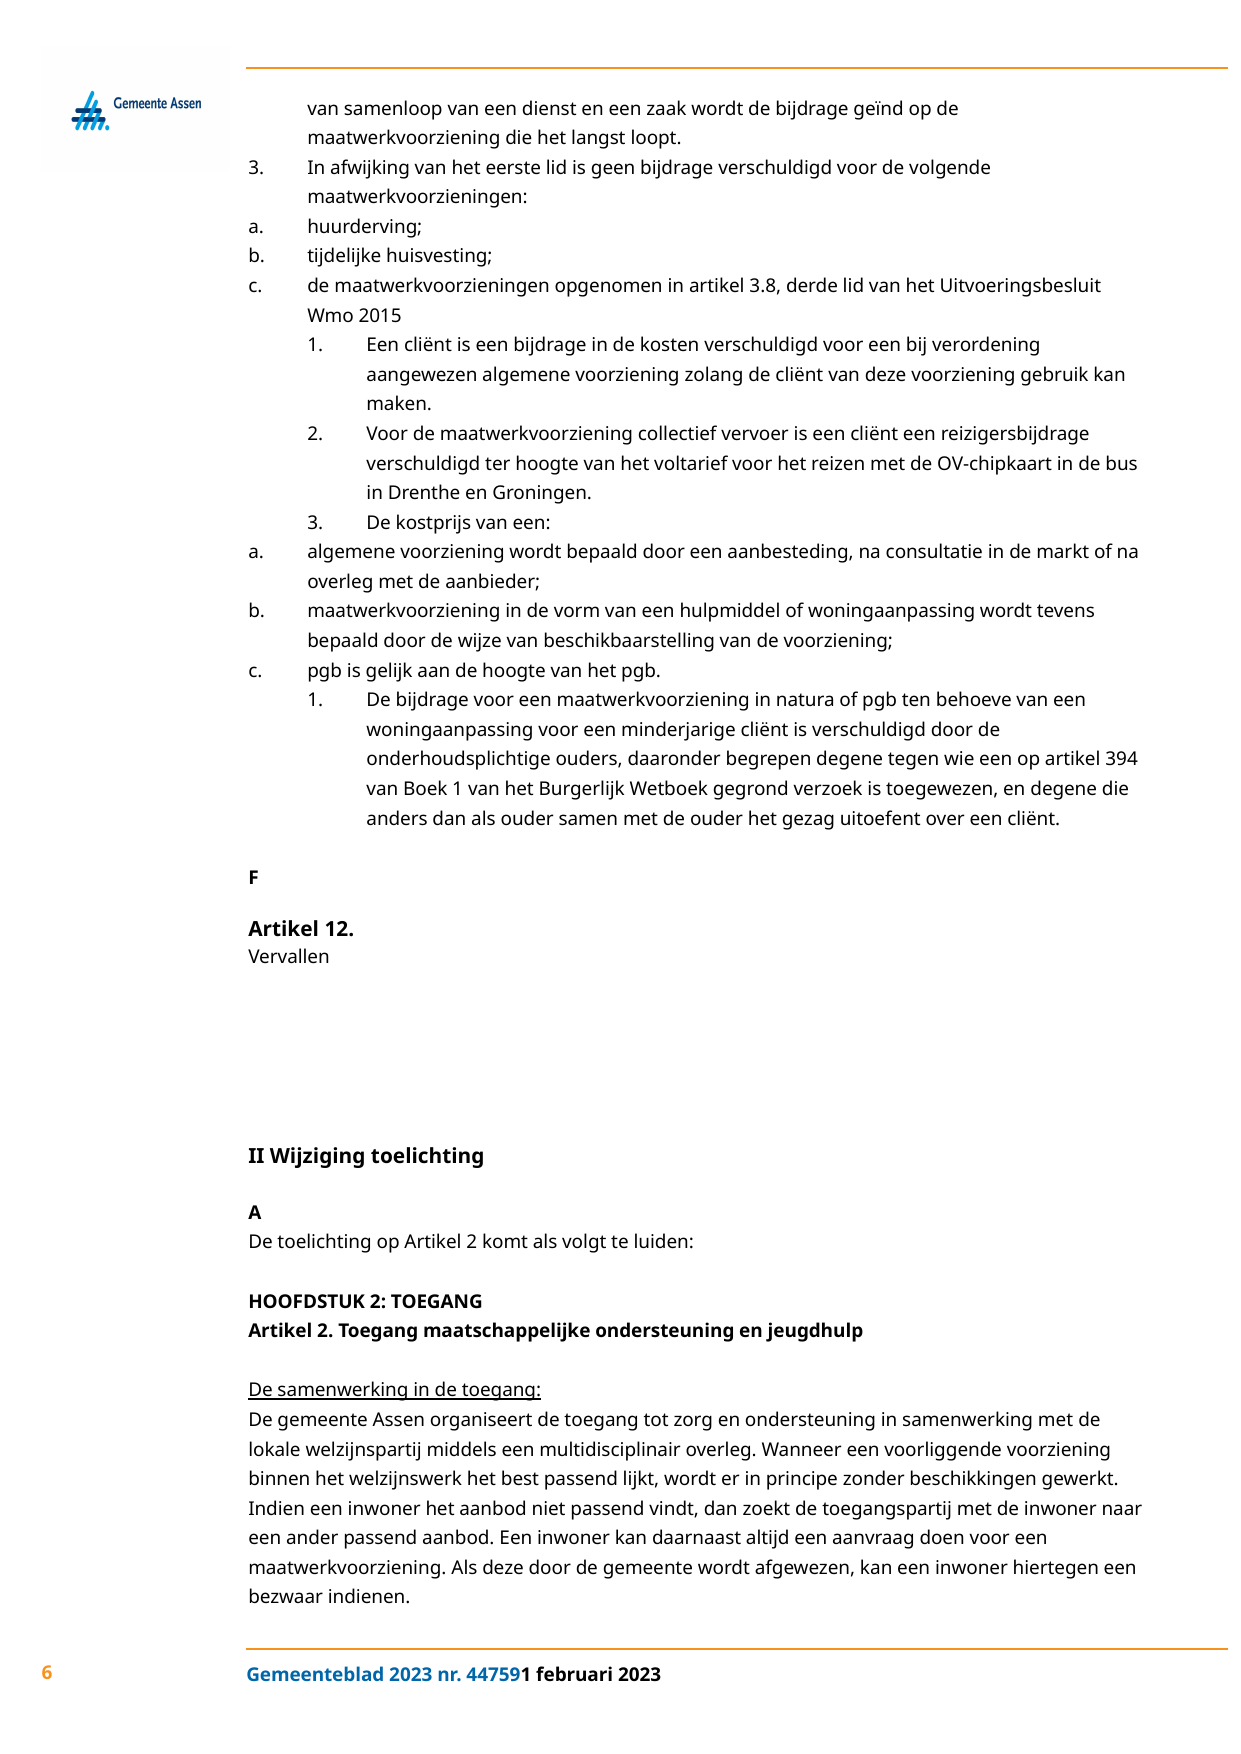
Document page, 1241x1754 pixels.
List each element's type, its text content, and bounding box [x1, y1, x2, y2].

text De gemeente Assen organiseert de toegang tot zorg en ondersteuning in samenwerking met de lokale welzijnspartij middels een multidisciplinair overleg. Wanneer een voorliggende voorziening binnen het welzijnswerk het best passend lijkt, wordt er in principe zonder beschikkingen gewerkt. Indien een inwoner het aanbod niet passend vindt, dan zoekt de toegangspartij met de inwoner naar een ander passend aanbod. Een inwoner kan daarnaast altijd een aanvraag doen voor een maatwerkvoorziening. Als deze door de gemeente wordt afgewezen, kan een inwoner hiertegen een bezwaar indienen. [248, 1406, 1152, 1609]
list In afwijking van het eerste lid is geen bijdrage verschuldigd voor de volgende maatwerkvoorzieningen: [248, 154, 1152, 209]
list Voor de maatwerkvoorziening collectief vervoer is een cliënt een reizigersbijdrage verschuldigd ter hoogte van het voltarief voor het reizen met de OV-chipkaart in de bus in Drenthe en Groningen. [307, 420, 1152, 505]
list algemene voorziening wordt bepaald door een aanbesteding, na consultatie in de markt of na overleg met de aanbieder; [248, 538, 1152, 594]
text F [248, 864, 1152, 890]
text Vervallen [248, 943, 1152, 968]
text De toelichting op Artikel 2 komt als volgt te luiden: [248, 1229, 1152, 1254]
picture [41, 47, 231, 172]
list van samenloop van een dienst en een zaak wordt de bijdrage geïnd op de maatwerkvoorziening die het langst loopt. [248, 95, 1152, 150]
list De kostprijs van een: [307, 509, 1152, 535]
list Een cliënt is een bijdrage in de kosten verschuldigd voor een bij verordening aangewezen algemene voorziening zolang de cliënt van deze voorziening gebruik kan maken. [307, 331, 1152, 416]
text Artikel 12. [248, 914, 1152, 943]
list tijdelijke huisvesting; [248, 243, 1152, 268]
text De samenwerking in de toegang: [248, 1377, 1152, 1402]
text A [248, 1199, 1152, 1225]
text HOOFDSTUK 2: TOEGANG [248, 1288, 1152, 1314]
text II Wijziging toelichting [248, 1141, 1152, 1169]
list huurderving; [248, 213, 1152, 239]
list pgb is gelijk aan de hoogte van het pgb. [248, 657, 1152, 683]
list maatwerkvoorziening in de vorm van een hulpmiddel of woningaanpassing wordt tevens bepaald door de wijze van beschikbaarstelling van de voorziening; [248, 598, 1152, 653]
list de maatwerkvoorzieningen opgenomen in artikel 3.8, derde lid van het Uitvoeringsbesluit Wmo 2015 [248, 272, 1152, 328]
list De bijdrage voor een maatwerkvoorziening in natura of pgb ten behoeve van een woningaanpassing voor een minderjarige cliënt is verschuldigd door de onderhoudsplichtige ouders, daaronder begrepen degene tegen wie een op artikel 394 van Boek 1 van het Burgerlijk Wetboek gegrond verzoek is toegewezen, en degene die anders dan als ouder samen met de ouder het gezag uitoefent over een cliënt. [307, 686, 1152, 831]
text Artikel 2. Toegang maatschappelijke ondersteuning en jeugdhulp [248, 1317, 1152, 1343]
